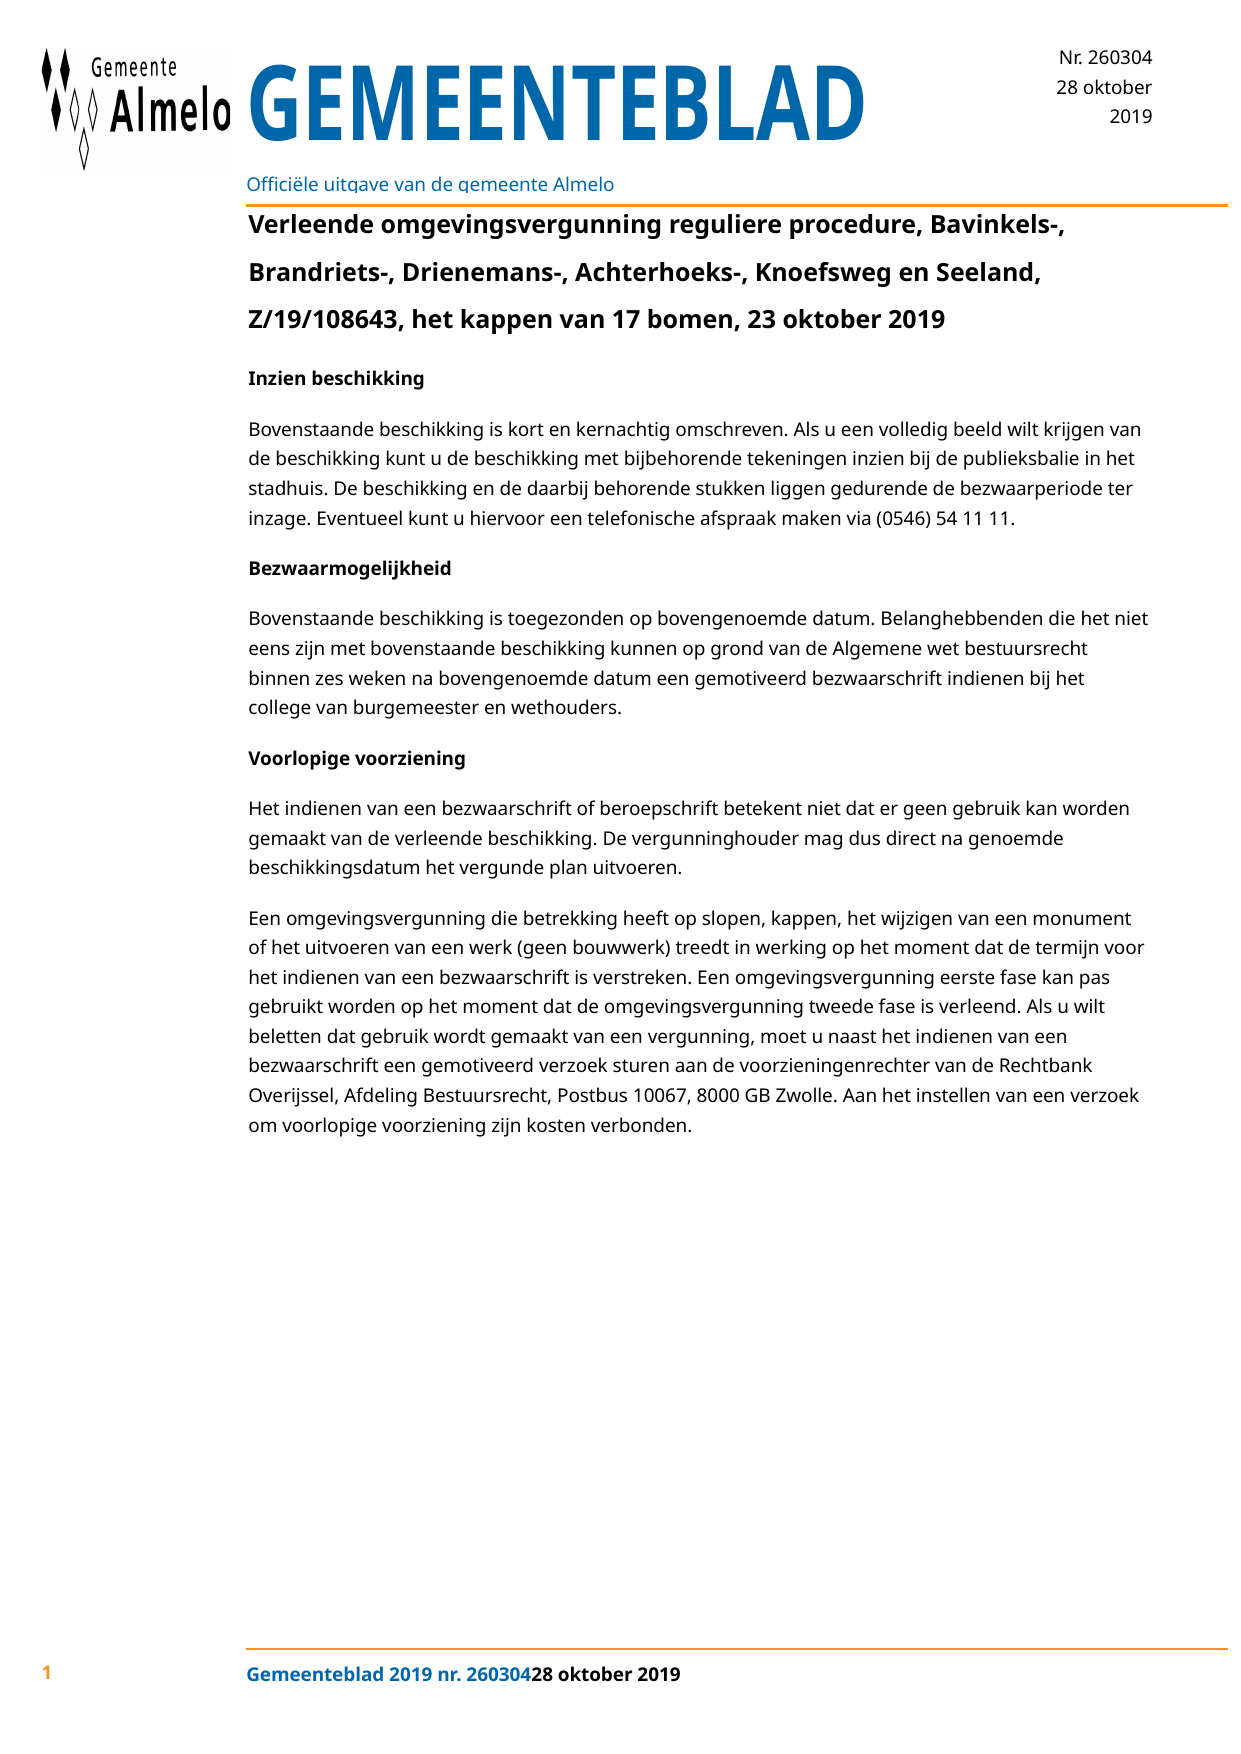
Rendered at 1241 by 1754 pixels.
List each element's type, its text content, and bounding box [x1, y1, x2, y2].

text Bovenstaande beschikking is toegezonden op bovengenoemde datum. Belanghebbenden die het niet eens zijn met bovenstaande beschikking kunnen op grond van de Algemene wet bestuursrecht binnen zes weken na bovengenoemde datum een gemotiveerd bezwaarschrift indienen bij het college van burgemeester en wethouders. [248, 606, 1152, 720]
text Bovenstaande beschikking is kort en kernachtig omschreven. Als u een volledig beeld wilt krijgen van de beschikking kunt u de beschikking met bijbehorende tekeningen inzien bij de publieksbalie in het stadhuis. De beschikking en de daarbij behorende stukken liggen gedurende de bezwaarperiode ter inzage. Eventueel kunt u hiervoor een telefonische afspraak maken via (0546) 54 11 11. [248, 416, 1152, 530]
text Het indienen van een bezwaarschrift of beroepschrift betekent niet dat er geen gebruik kan worden gemaakt van de verleende beschikking. De vergunninghouder mag dus direct na genoemde beschikkingsdatum het vergunde plan uitvoeren. [248, 795, 1152, 880]
text Een omgevingsvergunning die betrekking heeft op slopen, kappen, het wijzigen van een monument of het uitvoeren van een werk (geen bouwwerk) treedt in werking op het moment dat de termijn voor het indienen van een bezwaarschrift is verstreken. Een omgevingsvergunning eerste fase kan pas gebruikt worden op het moment dat de omgevingsvergunning tweede fase is verleend. Als u wilt beletten dat gebruik wordt gemaakt van een vergunning, moet u naast het indienen van een bezwaarschrift een gemotiveerd verzoek sturen aan de voorzieningenrechter van de Rechtbank Overijssel, Afdeling Bestuursrecht, Postbus 10067, 8000 GB Zwolle. Aan het instellen van een verzoek om voorlopige voorziening zijn kosten verbonden. [248, 905, 1152, 1137]
text Bezwaarmogelijkheid [248, 555, 1152, 581]
text Voorlopige voorziening [248, 745, 1152, 770]
text Verleende omgevingsvergunning reguliere procedure, Bavinkels-, Brandriets-, Drienemans-, Achterhoeks-, Knoefsweg en Seeland, Z/19/108643, het kappen van 17 bomen, 23 oktober 2019 [248, 207, 1152, 336]
picture [41, 47, 231, 172]
text Inzien beschikking [248, 366, 1152, 391]
